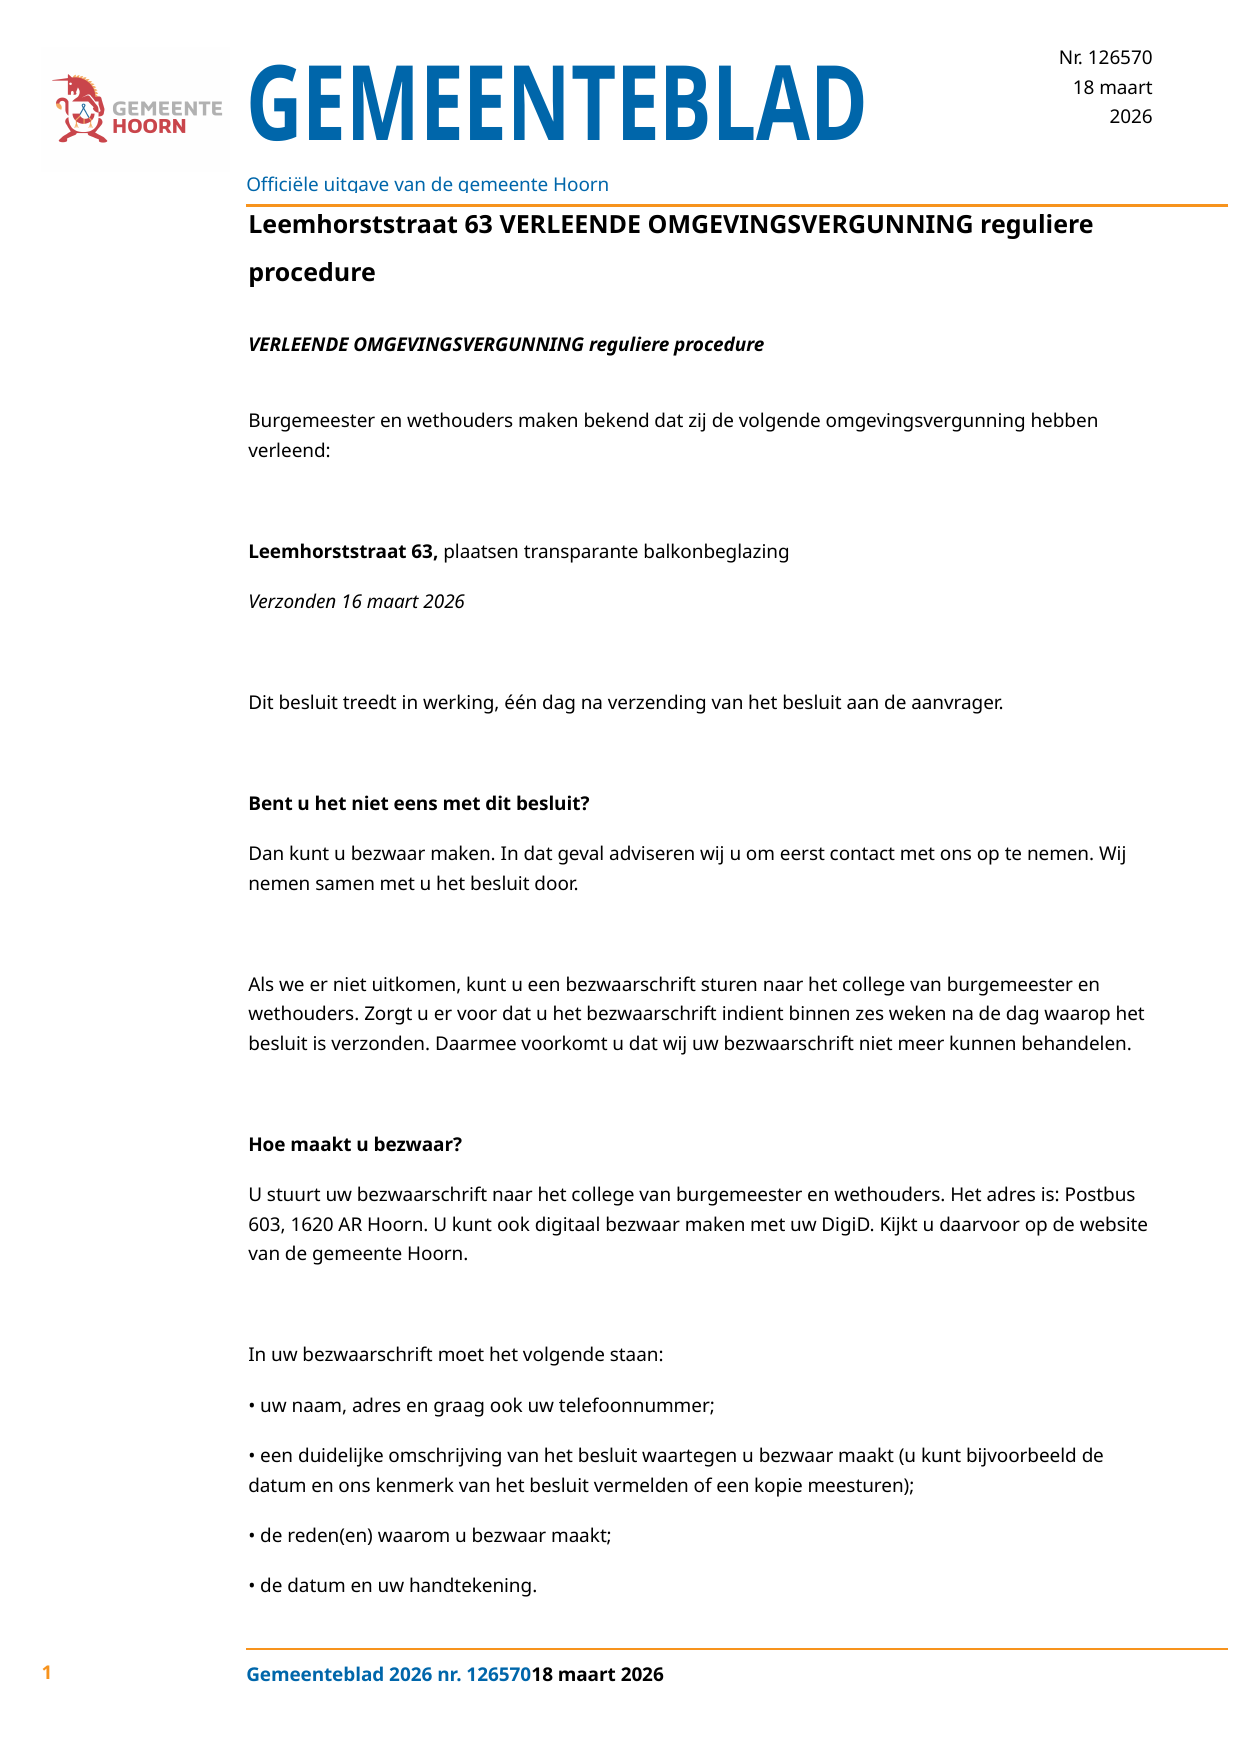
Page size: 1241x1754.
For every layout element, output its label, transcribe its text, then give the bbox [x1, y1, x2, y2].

text U stuurt uw bezwaarschrift naar het college van burgemeester en wethouders. Het adres is: Postbus 603, 1620 AR Hoorn. U kunt ook digitaal bezwaar maken met uw DigiD. Kijkt u daarvoor op de website van de gemeente Hoorn. [248, 1181, 1152, 1266]
text • de datum en uw handtekening. [248, 1573, 1152, 1598]
text Als we er niet uitkomen, kunt u een bezwaarschrift sturen naar het college van burgemeester en wethouders. Zorgt u er voor dat u het bezwaarschrift indient binnen zes weken na de dag waarop het besluit is verzonden. Daarmee voorkomt u dat wij uw bezwaarschrift niet meer kunnen behandelen. [248, 971, 1152, 1056]
text • een duidelijke omschrijving van het besluit waartegen u bezwaar maakt (u kunt bijvoorbeeld de datum en ons kenmerk van het besluit vermelden of een kopie meesturen); [248, 1442, 1152, 1497]
text • de reden(en) waarom u bezwaar maakt; [248, 1522, 1152, 1548]
text Verzonden 16 maart 2026 [248, 588, 1152, 614]
text Dit besluit treedt in werking, één dag na verzending van het besluit aan de aanvrager. [248, 689, 1152, 715]
text Dan kunt u bezwaar maken. In dat geval adviseren wij u om eerst contact met ons op te nemen. Wij nemen samen met u het besluit door. [248, 841, 1152, 896]
text In uw bezwaarschrift moet het volgende staan: [248, 1341, 1152, 1367]
picture [41, 47, 231, 172]
text Leemhorststraat 63, plaatsen transparante balkonbeglazing [248, 538, 1152, 564]
text Hoe maakt u bezwaar? [248, 1131, 1152, 1157]
text • uw naam, adres en graag ook uw telefoonnummer; [248, 1392, 1152, 1417]
text Bent u het niet eens met dit besluit? [248, 790, 1152, 816]
text Burgemeester en wethouders maken bekend dat zij de volgende omgevingsvergunning hebben verleend: [248, 408, 1152, 463]
text VERLEENDE OMGEVINGSVERGUNNING reguliere procedure [248, 331, 1152, 357]
text Leemhorststraat 63 VERLEENDE OMGEVINGSVERGUNNING reguliere procedure [248, 207, 1152, 288]
